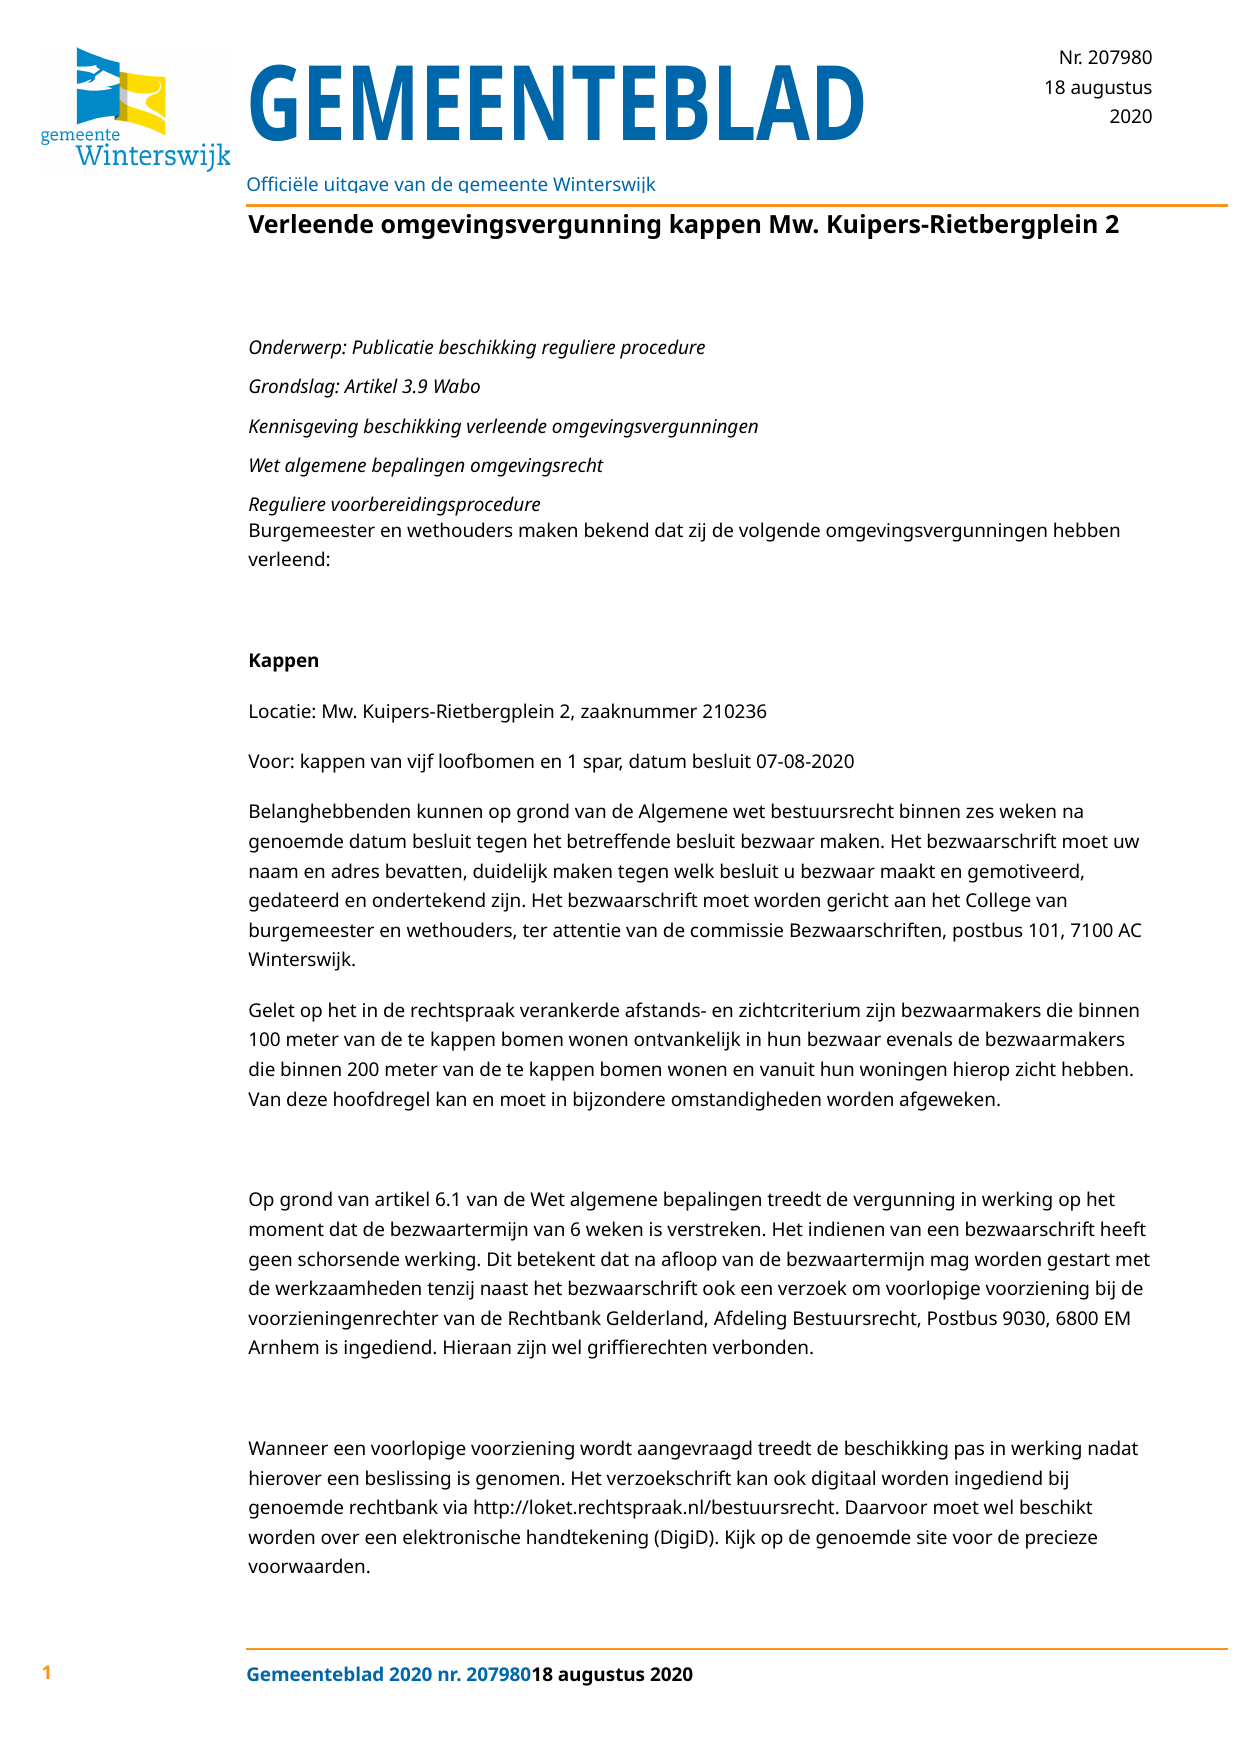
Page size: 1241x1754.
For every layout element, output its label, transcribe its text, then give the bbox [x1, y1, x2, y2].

text Burgemeester en wethouders maken bekend dat zij de volgende omgevingsvergunningen hebben verleend: [248, 517, 1152, 572]
text Verleende omgevingsvergunning kappen Mw. Kuipers-Rietbergplein 2 [248, 207, 1152, 241]
text Locatie: Mw. Kuipers-Rietbergplein 2, zaaknummer 210236 [248, 698, 1152, 724]
text Onderwerp: Publicatie beschikking reguliere procedure [248, 334, 1152, 360]
text Gelet op het in de rechtspraak verankerde afstands- en zichtcriterium zijn bezwaarmakers die binnen 100 meter van de te kappen bomen wonen ontvankelijk in hun bezwaar evenals de bezwaarmakers die binnen 200 meter van de te kappen bomen wonen en vanuit hun woningen hierop zicht hebben. Van deze hoofdregel kan en moet in bijzondere omstandigheden worden afgeweken. [248, 997, 1152, 1112]
text Grondslag: Artikel 3.9 Wabo [248, 373, 1152, 399]
text Reguliere voorbereidingsprocedure [248, 491, 1152, 517]
picture [225, 153, 231, 162]
text Kappen [248, 647, 1152, 673]
text Wet algemene bepalingen omgevingsrecht [248, 452, 1152, 478]
text Belanghebbenden kunnen op grond van de Algemene wet bestuursrecht binnen zes weken na genoemde datum besluit tegen het betreffende besluit bezwaar maken. Het bezwaarschrift moet uw naam en adres bevatten, duidelijk maken tegen welk besluit u bezwaar maakt en gemotiveerd, gedateerd en ondertekend zijn. Het bezwaarschrift moet worden gericht aan het College van burgemeester en wethouders, ter attentie van de commissie Bezwaarschriften, postbus 101, 7100 AC Winterswijk. [248, 799, 1152, 972]
text Voor: kappen van vijf loofbomen en 1 spar, datum besluit 07-08-2020 [248, 748, 1152, 774]
picture [41, 47, 231, 172]
text Op grond van artikel 6.1 van de Wet algemene bepalingen treedt de vergunning in werking op het moment dat de bezwaartermijn van 6 weken is verstreken. Het indienen van een bezwaarschrift heeft geen schorsende werking. Dit betekent dat na afloop van de bezwaartermijn mag worden gestart met de werkzaamheden tenzij naast het bezwaarschrift ook een verzoek om voorlopige voorziening bij de voorzieningenrechter van de Rechtbank Gelderland, Afdeling Bestuursrecht, Postbus 9030, 6800 EM Arnhem is ingediend. Hieraan zijn wel griffierechten verbonden. [248, 1187, 1152, 1360]
text Kennisgeving beschikking verleende omgevingsvergunningen [248, 413, 1152, 438]
text Wanneer een voorlopige voorziening wordt aangevraagd treedt de beschikking pas in werking nadat hierover een beslissing is genomen. Het verzoekschrift kan ook digitaal worden ingediend bij genoemde rechtbank via http://loket.rechtspraak.nl/bestuursrecht. Daarvoor moet wel beschikt worden over een elektronische handtekening (DigiD). Kijk op de genoemde site voor de precieze voorwaarden. [248, 1435, 1152, 1579]
